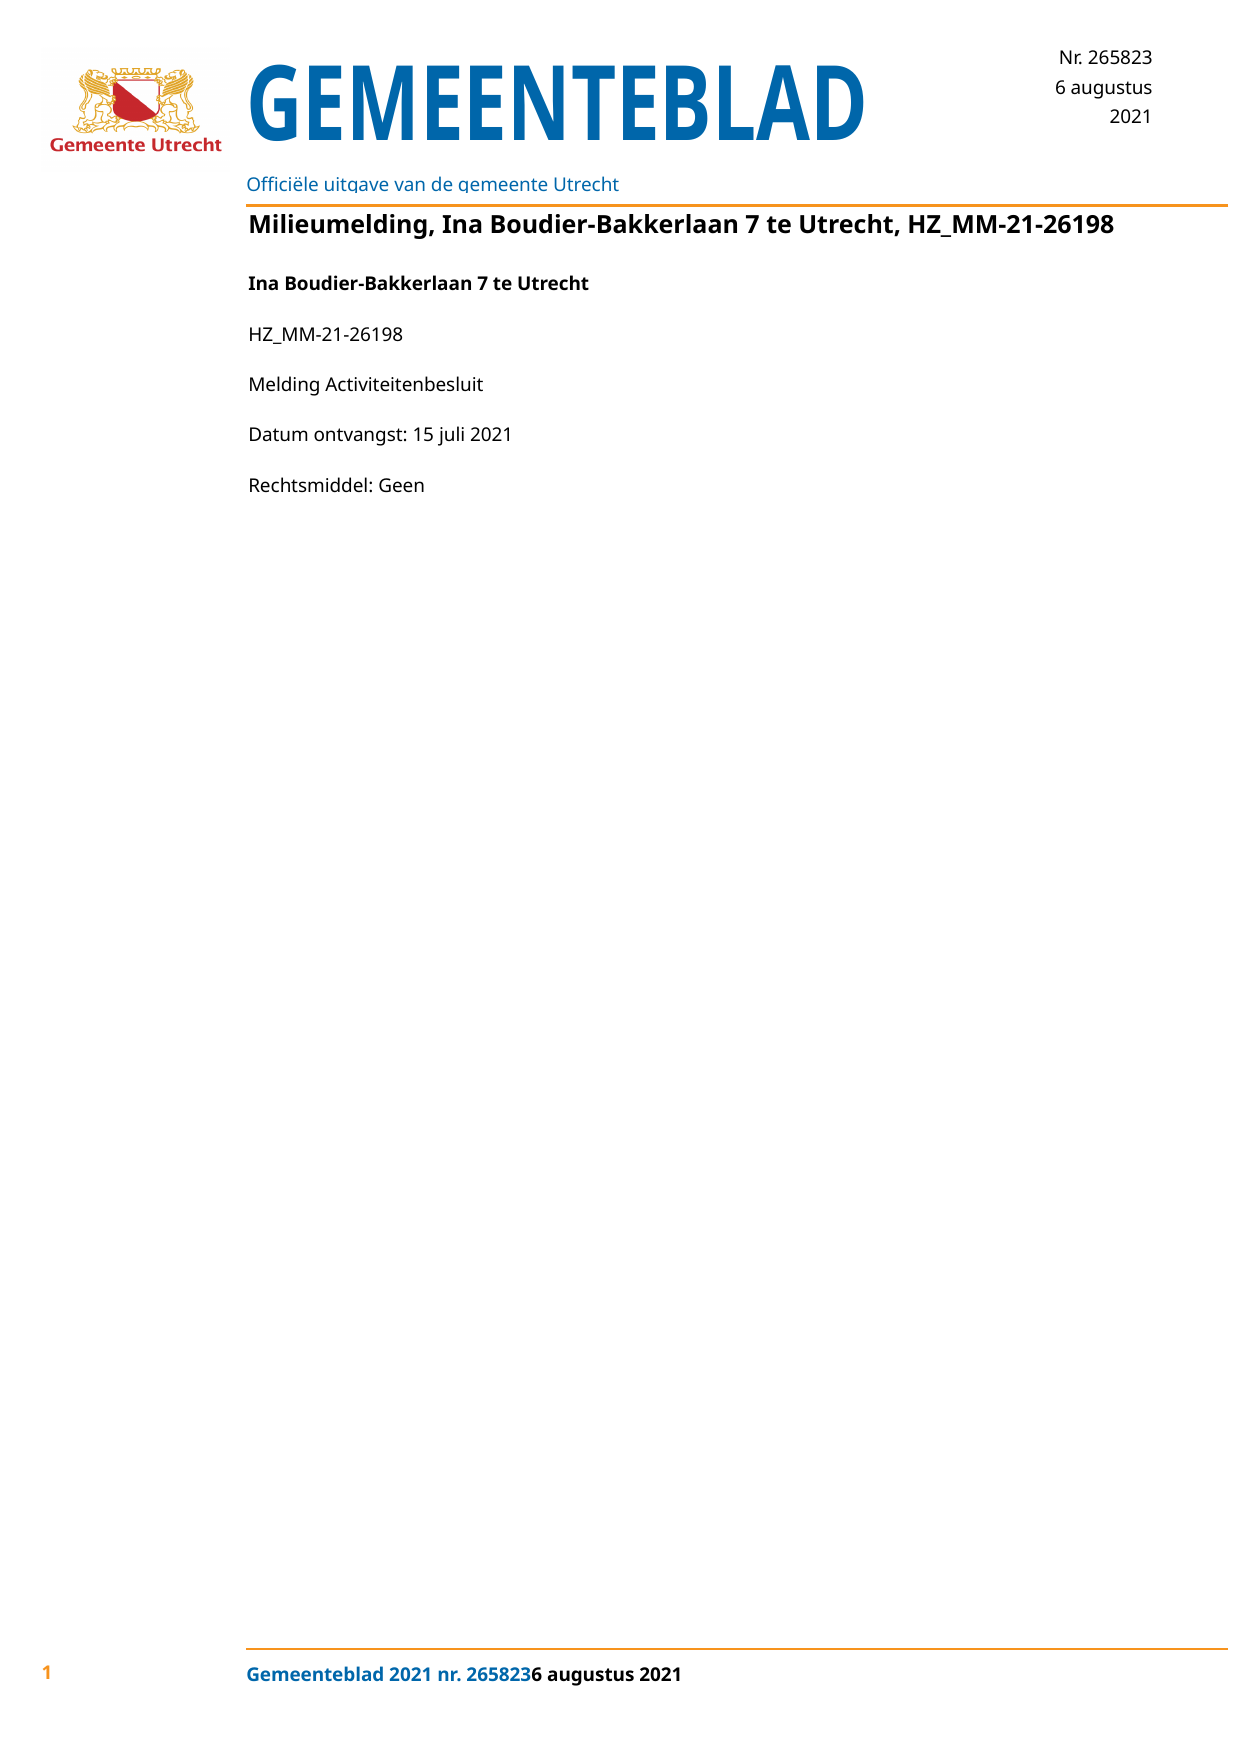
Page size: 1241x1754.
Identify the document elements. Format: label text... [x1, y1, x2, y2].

text Rechtsmiddel: Geen [248, 472, 1152, 498]
text Milieumelding, Ina Boudier-Bakkerlaan 7 te Utrecht, HZ_MM-21-26198 [248, 207, 1152, 241]
text Melding Activiteitenbesluit [248, 371, 1152, 397]
text Datum ontvangst: 15 juli 2021 [248, 422, 1152, 447]
text Ina Boudier-Bakkerlaan 7 te Utrecht [248, 270, 1152, 296]
text HZ_MM-21-26198 [248, 321, 1152, 346]
picture [41, 47, 231, 172]
